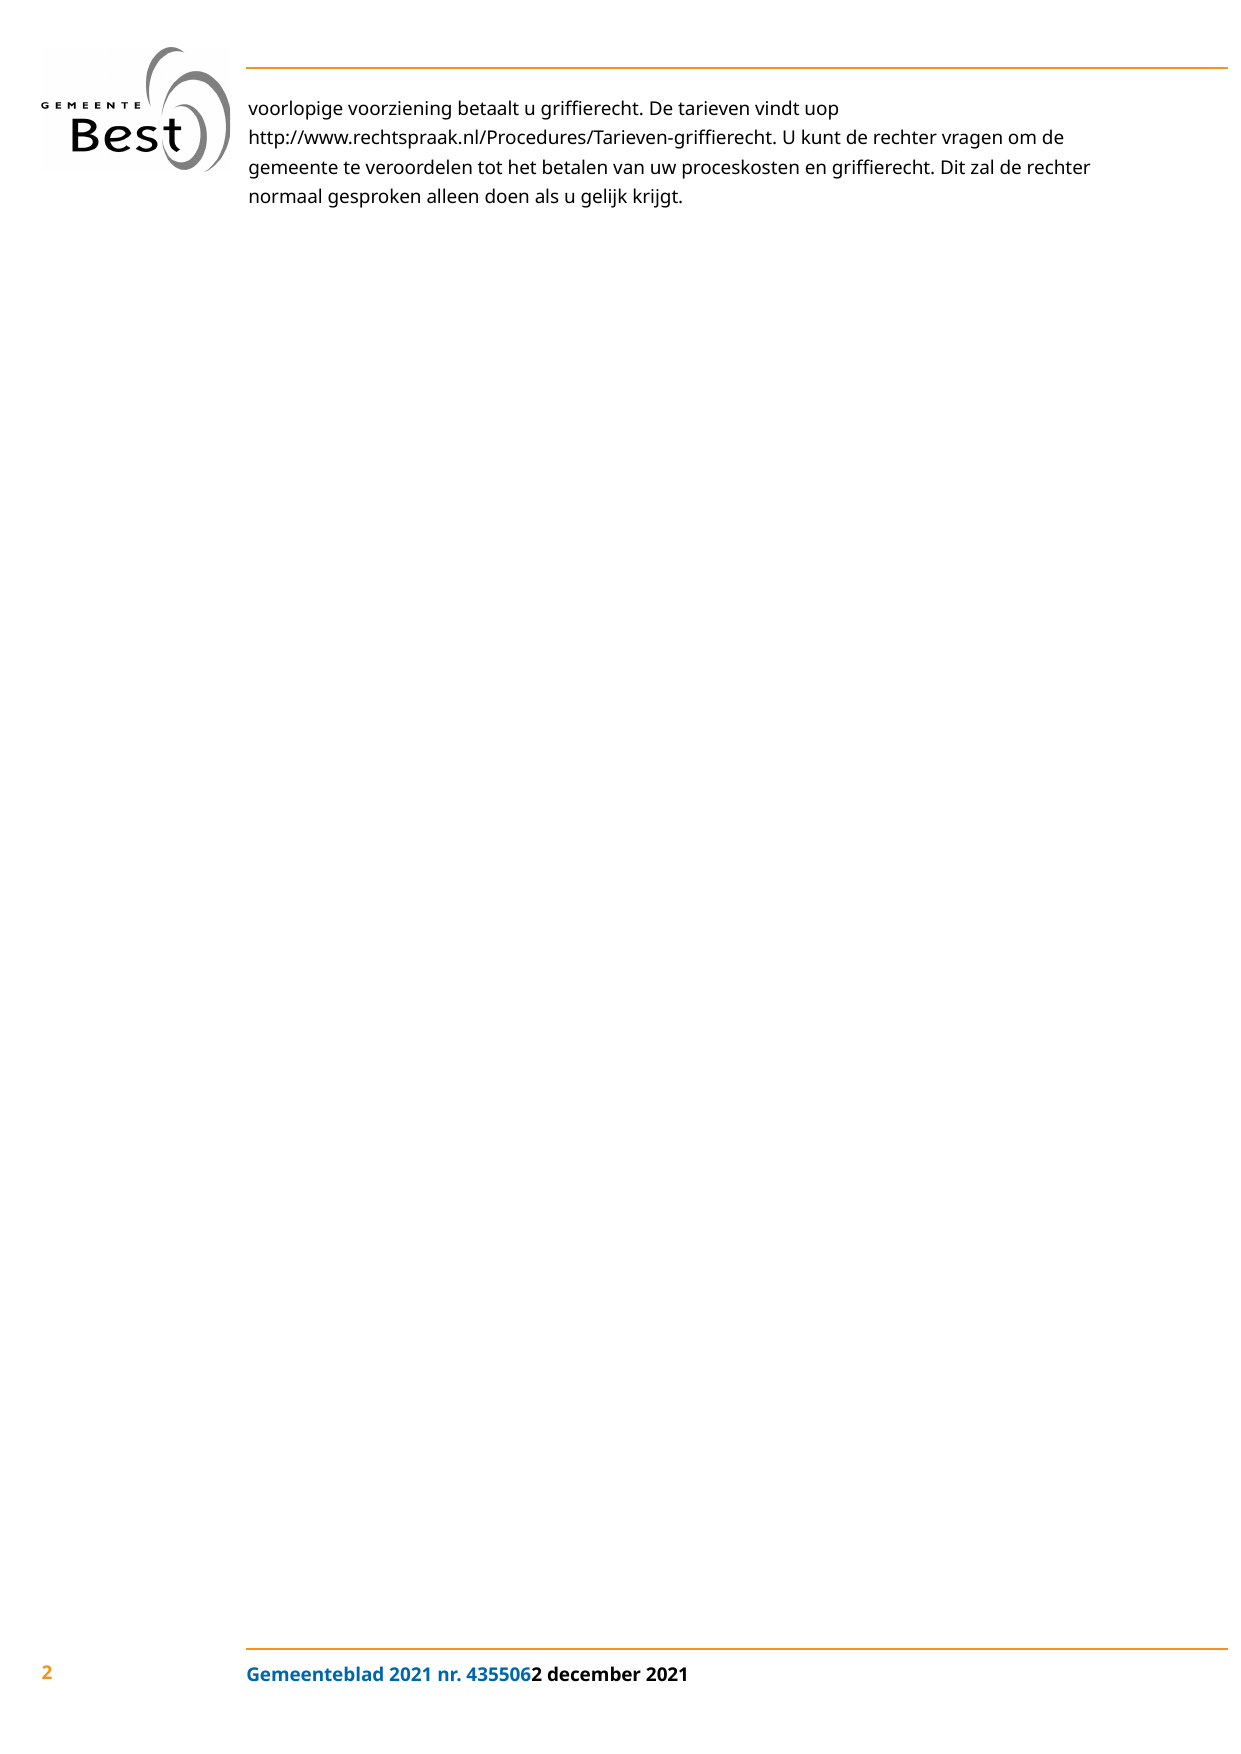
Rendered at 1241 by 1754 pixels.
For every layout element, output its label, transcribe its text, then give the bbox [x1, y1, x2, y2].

picture [41, 47, 231, 172]
text voorlopige voorziening betaalt u griffierecht. De tarieven vindt uop http://www.rechtspraak.nl/Procedures/Tarieven-griffierecht. U kunt de rechter vragen om de gemeente te veroordelen tot het betalen van uw proceskosten en griffierecht. Dit zal de rechter normaal gesproken alleen doen als u gelijk krijgt. [248, 95, 1152, 209]
